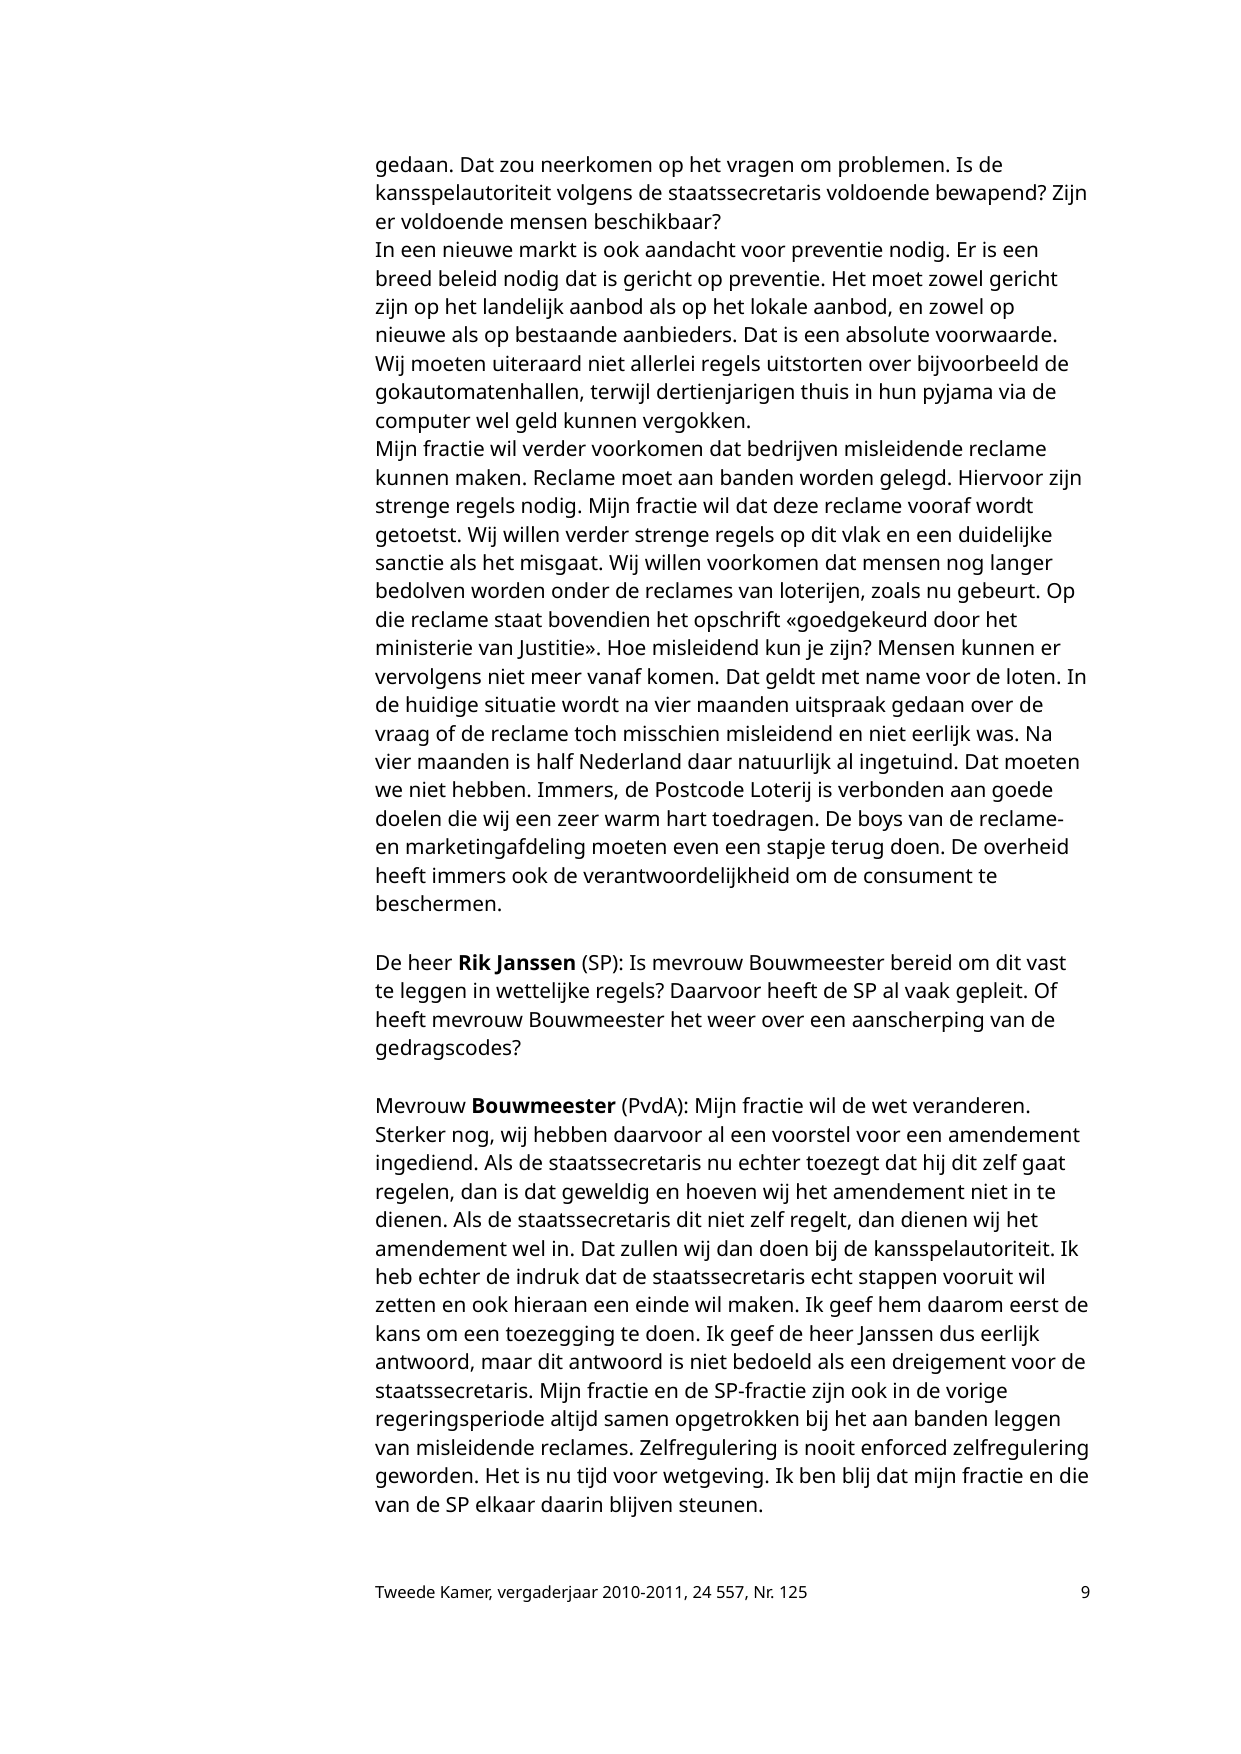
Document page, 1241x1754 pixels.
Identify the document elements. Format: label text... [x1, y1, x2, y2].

text In een nieuwe markt is ook aandacht voor preventie nodig. Er is een breed beleid nodig dat is gericht op preventie. Het moet zowel gericht zijn op het landelijk aanbod als op het lokale aanbod, en zowel op nieuwe als op bestaande aanbieders. Dat is een absolute voorwaarde. Wij moeten uiteraard niet allerlei regels uitstorten over bijvoorbeeld de gokautomatenhallen, terwijl dertienjarigen thuis in hun pyjama via de computer wel geld kunnen vergokken. [375, 235, 1090, 434]
text gedaan. Dat zou neerkomen op het vragen om problemen. Is de kansspelautoriteit volgens de staatssecretaris voldoende bewapend? Zijn er voldoende mensen beschikbaar? [375, 150, 1090, 235]
text Mijn fractie wil verder voorkomen dat bedrijven misleidende reclame kunnen maken. Reclame moet aan banden worden gelegd. Hiervoor zijn strenge regels nodig. Mijn fractie wil dat deze reclame vooraf wordt getoetst. Wij willen verder strenge regels op dit vlak en een duidelijke sanctie als het misgaat. Wij willen voorkomen dat mensen nog langer bedolven worden onder de reclames van loterijen, zoals nu gebeurt. Op die reclame staat bovendien het opschrift «goedgekeurd door het ministerie van Justitie». Hoe misleidend kun je zijn? Mensen kunnen er vervolgens niet meer vanaf komen. Dat geldt met name voor de loten. In de huidige situatie wordt na vier maanden uitspraak gedaan over de vraag of de reclame toch misschien misleidend en niet eerlijk was. Na vier maanden is half Nederland daar natuurlijk al ingetuind. Dat moeten we niet hebben. Immers, de Postcode Loterij is verbonden aan goede doelen die wij een zeer warm hart toedragen. De boys van de reclame- en marketingafdeling moeten even een stapje terug doen. De overheid heeft immers ook de verantwoordelijkheid om de consument te beschermen. [375, 434, 1090, 918]
text Mevrouw Bouwmeester (PvdA): Mijn fractie wil de wet veranderen. Sterker nog, wij hebben daarvoor al een voorstel voor een amendement ingediend. Als de staatssecretaris nu echter toezegt dat hij dit zelf gaat regelen, dan is dat geweldig en hoeven wij het amendement niet in te dienen. Als de staatssecretaris dit niet zelf regelt, dan dienen wij het amendement wel in. Dat zullen wij dan doen bij de kansspelautoriteit. Ik heb echter de indruk dat de staatssecretaris echt stappen vooruit wil zetten en ook hieraan een einde wil maken. Ik geef hem daarom eerst de kans om een toezegging te doen. Ik geef de heer Janssen dus eerlijk antwoord, maar dit antwoord is niet bedoeld als een dreigement voor de staatssecretaris. Mijn fractie en de SP-fractie zijn ook in de vorige regeringsperiode altijd samen opgetrokken bij het aan banden leggen van misleidende reclames. Zelfregulering is nooit enforced zelfregulering geworden. Het is nu tijd voor wetgeving. Ik ben blij dat mijn fractie en die van de SP elkaar daarin blijven steunen. [375, 1092, 1090, 1518]
text De heer Rik Janssen (SP): Is mevrouw Bouwmeester bereid om dit vast te leggen in wettelijke regels? Daarvoor heeft de SP al vaak gepleit. Of heeft mevrouw Bouwmeester het weer over een aanscherping van de gedragscodes? [375, 948, 1090, 1062]
